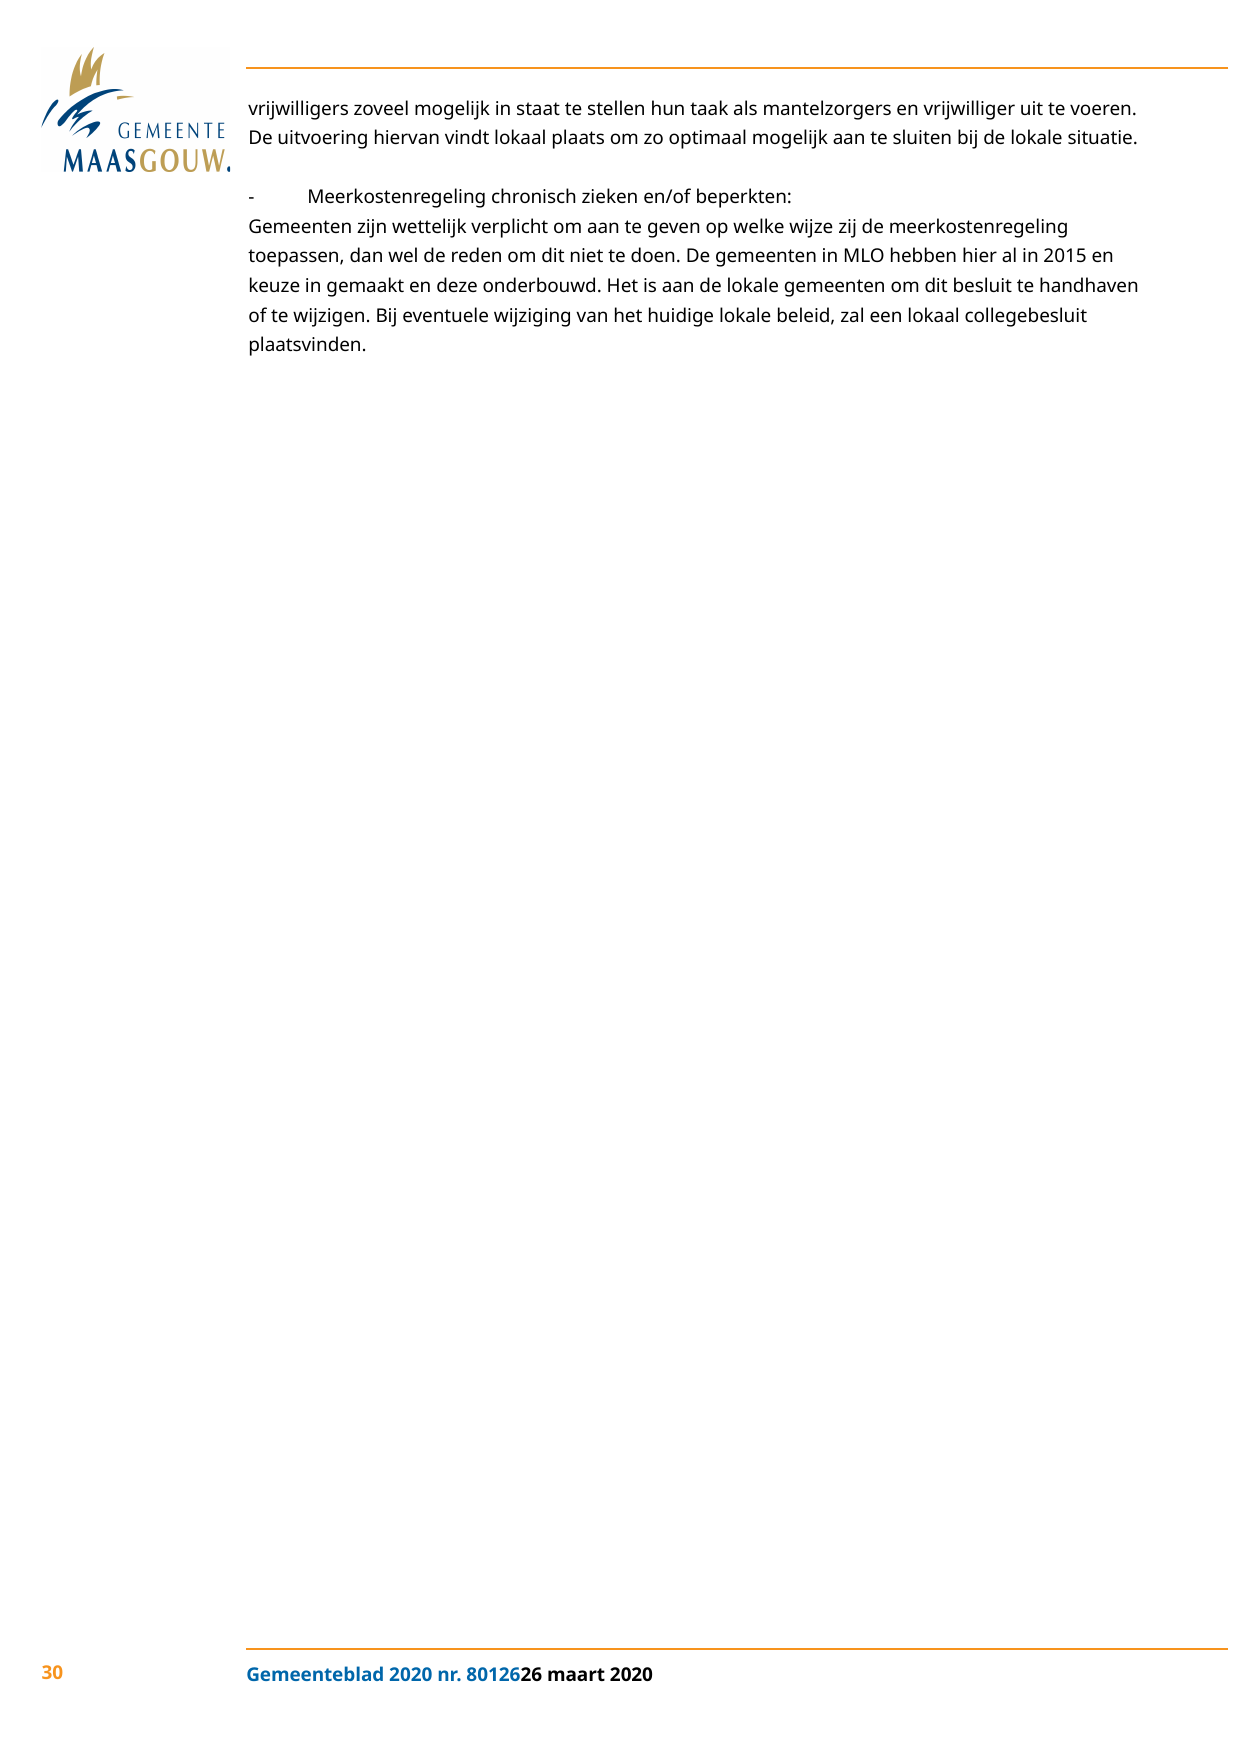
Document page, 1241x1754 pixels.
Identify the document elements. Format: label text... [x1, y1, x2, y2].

text vrijwilligers zoveel mogelijk in staat te stellen hun taak als mantelzorgers en vrijwilliger uit te voeren. De uitvoering hiervan vindt lokaal plaats om zo optimaal mogelijk aan te sluiten bij de lokale situatie. [248, 95, 1152, 150]
text Gemeenten zijn wettelijk verplicht om aan te geven op welke wijze zij de meerkostenregeling toepassen, dan wel de reden om dit niet te doen. De gemeenten in MLO hebben hier al in 2015 en keuze in gemaakt en deze onderbouwd. Het is aan de lokale gemeenten om dit besluit te handhaven of te wijzigen. Bij eventuele wijziging van het huidige lokale beleid, zal een lokaal collegebesluit plaatsvinden. [248, 213, 1152, 357]
list Meerkostenregeling chronisch zieken en/of beperkten: [248, 183, 1152, 209]
picture [41, 47, 231, 172]
